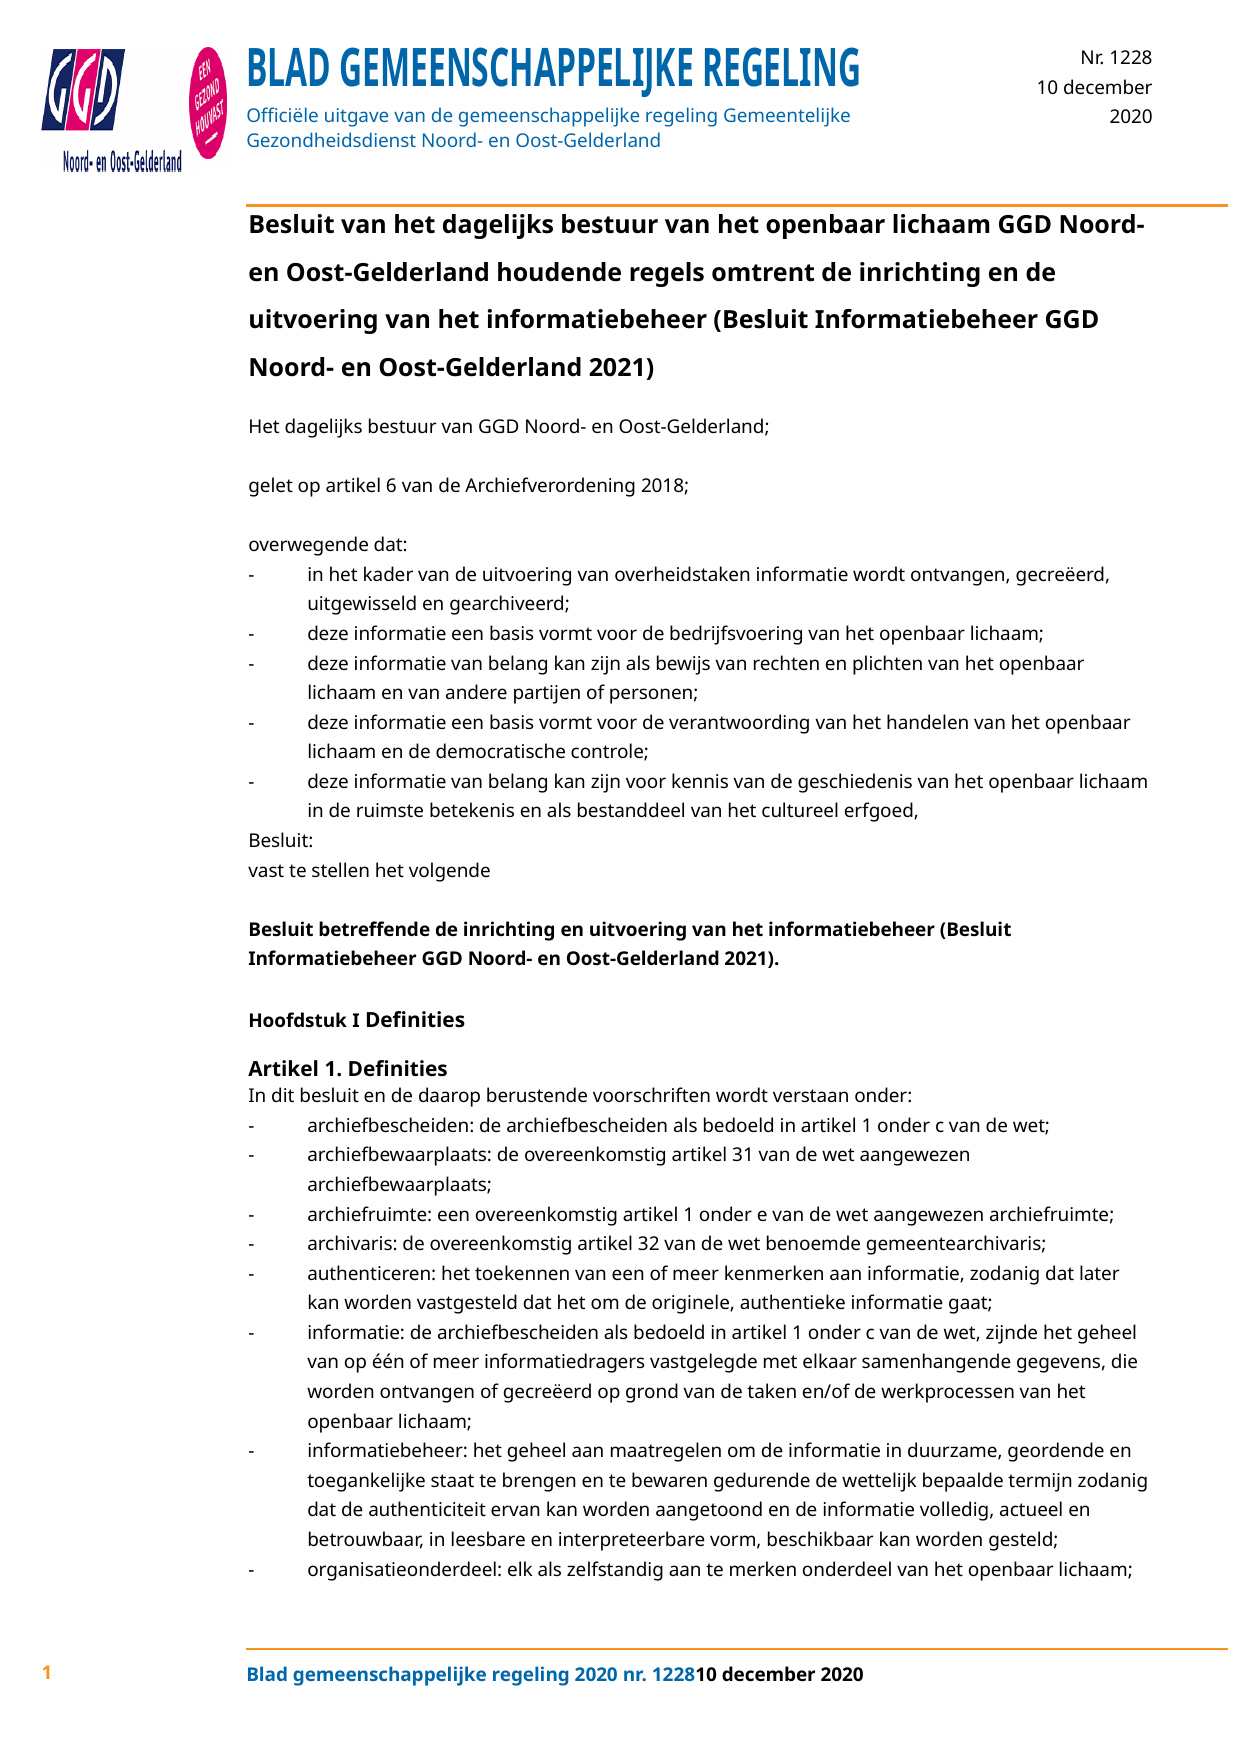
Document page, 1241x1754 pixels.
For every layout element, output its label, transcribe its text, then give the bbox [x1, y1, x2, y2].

text In dit besluit en de daarop berustende voorschriften wordt verstaan onder: [248, 1082, 1152, 1108]
list informatie: de archiefbescheiden als bedoeld in artikel 1 onder c van de wet, zijnde het geheel van op één of meer informatiedragers vastgelegde met elkaar samenhangende gegevens, die worden ontvangen of gecreëerd op grond van de taken en/of de werkprocessen van het openbaar lichaam; [248, 1319, 1152, 1434]
list deze informatie een basis vormt voor de bedrijfsvoering van het openbaar lichaam; [248, 620, 1152, 646]
list in het kader van de uitvoering van overheidstaken informatie wordt ontvangen, gecreëerd, uitgewisseld en gearchiveerd; [248, 561, 1152, 616]
text Besluit: [248, 827, 1152, 853]
list informatiebeheer: het geheel aan maatregelen om de informatie in duurzame, geordende en toegankelijke staat te brengen en te bewaren gedurende de wettelijk bepaalde termijn zodanig dat de authenticiteit ervan kan worden aangetoond en de informatie volledig, actueel en betrouwbaar, in leesbare en interpreteerbare vorm, beschikbaar kan worden gesteld; [248, 1437, 1152, 1552]
picture [41, 47, 231, 172]
text Hoofdstuk I Definities [248, 1005, 1152, 1033]
list deze informatie een basis vormt voor de verantwoording van het handelen van het openbaar lichaam en de democratische controle; [248, 709, 1152, 764]
list deze informatie van belang kan zijn als bewijs van rechten en plichten van het openbaar lichaam en van andere partijen of personen; [248, 650, 1152, 705]
text Artikel 1. Definities [248, 1054, 1152, 1082]
text Het dagelijks bestuur van GGD Noord- en Oost-Gelderland; [248, 413, 1152, 439]
text gelet op artikel 6 van de Archiefverordening 2018; [248, 472, 1152, 498]
list organisatieonderdeel: elk als zelfstandig aan te merken onderdeel van het openbaar lichaam; [248, 1556, 1152, 1582]
list archiefbewaarplaats: de overeenkomstig artikel 31 van de wet aangewezen archiefbewaarplaats; [248, 1142, 1152, 1197]
list deze informatie van belang kan zijn voor kennis van de geschiedenis van het openbaar lichaam in de ruimste betekenis en als bestanddeel van het cultureel erfgoed, [248, 768, 1152, 823]
text Besluit betreffende de inrichting en uitvoering van het informatiebeheer (Besluit Informatiebeheer GGD Noord- en Oost-Gelderland 2021). [248, 916, 1152, 971]
text Besluit van het dagelijks bestuur van het openbaar lichaam GGD Noord- en Oost-Gelderland houdende regels omtrent de inrichting en de uitvoering van het informatiebeheer (Besluit Informatiebeheer GGD Noord- en Oost-Gelderland 2021) [248, 207, 1152, 384]
list archiefruimte: een overeenkomstig artikel 1 onder e van de wet aangewezen archiefruimte; [248, 1201, 1152, 1227]
list authenticeren: het toekennen van een of meer kenmerken aan informatie, zodanig dat later kan worden vastgesteld dat het om de originele, authentieke informatie gaat; [248, 1260, 1152, 1315]
text vast te stellen het volgende [248, 857, 1152, 883]
text overwegende dat: [248, 531, 1152, 557]
list archiefbescheiden: de archiefbescheiden als bedoeld in artikel 1 onder c van de wet; [248, 1112, 1152, 1138]
list archivaris: de overeenkomstig artikel 32 van de wet benoemde gemeentearchivaris; [248, 1230, 1152, 1256]
